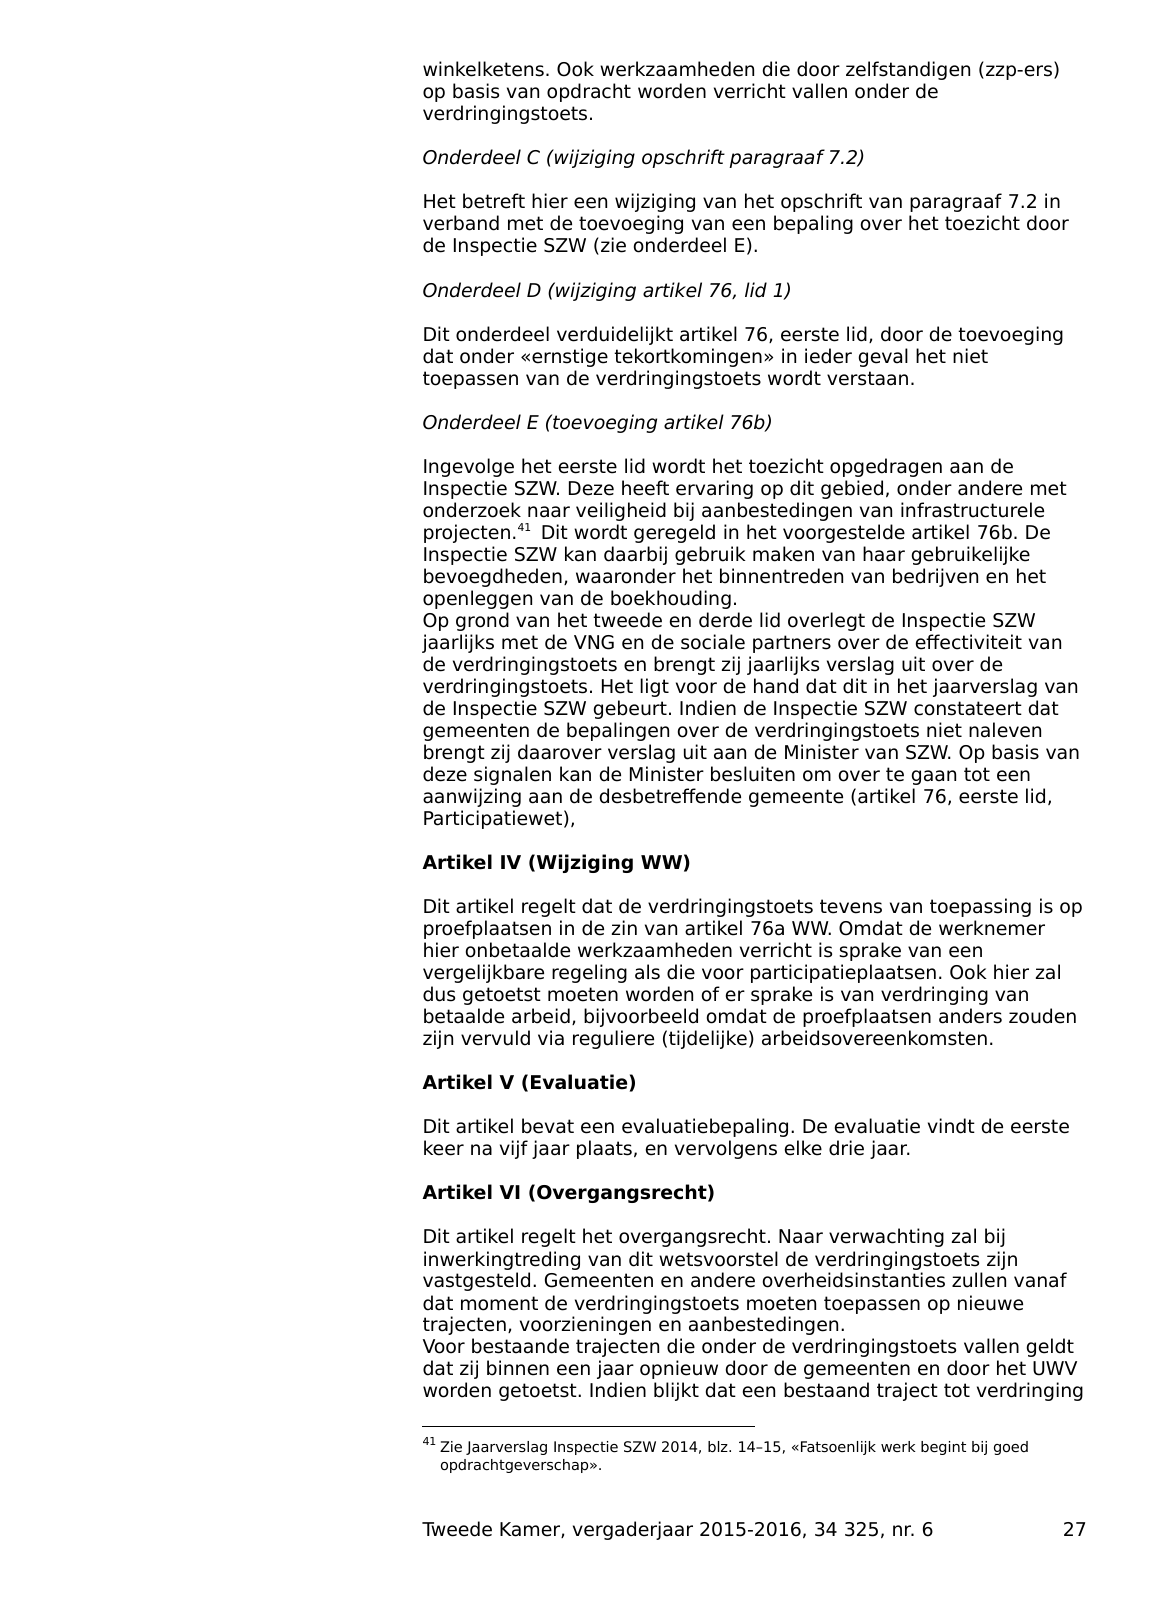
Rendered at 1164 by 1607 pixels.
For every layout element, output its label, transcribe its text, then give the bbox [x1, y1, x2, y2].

subtitle Onderdeel E (toevoeging artikel 76b) [422, 412, 1087, 434]
subtitle Artikel V (Evaluatie) [422, 1072, 1087, 1094]
text Zie Jaarverslag Inspectie SZW 2014, blz. 14–15, «Fatsoenlijk werk begint bij goed opdrachtgeverschap». [422, 1435, 1087, 1474]
text winkelketens. Ook werkzaamheden die door zelfstandigen (zzp-ers) op basis van opdracht worden verricht vallen onder de verdringingstoets. [422, 59, 1087, 125]
text Voor bestaande trajecten die onder de verdringingstoets vallen geldt dat zij binnen een jaar opnieuw door de gemeenten en door het UWV worden getoetst. Indien blijkt dat een bestaand traject tot verdringing [422, 1336, 1087, 1402]
text Het betreft hier een wijziging van het opschrift van paragraaf 7.2 in verband met de toevoeging van een bepaling over het toezicht door de Inspectie SZW (zie onderdeel E). [422, 191, 1087, 257]
text Dit artikel regelt dat de verdringingstoets tevens van toepassing is op proefplaatsen in de zin van artikel 76a WW. Omdat de werknemer hier onbetaalde werkzaamheden verricht is sprake van een vergelijkbare regeling als die voor participatieplaatsen. Ook hier zal dus getoetst moeten worden of er sprake is van verdringing van betaalde arbeid, bijvoorbeeld omdat de proefplaatsen anders zouden zijn vervuld via reguliere (tijdelijke) arbeidsovereenkomsten. [422, 896, 1087, 1050]
subtitle Artikel IV (Wijziging WW) [422, 852, 1087, 874]
subtitle Onderdeel C (wijziging opschrift paragraaf 7.2) [422, 147, 1087, 169]
text Op grond van het tweede en derde lid overlegt de Inspectie SZW jaarlijks met de VNG en de sociale partners over de effectiviteit van de verdringingstoets en brengt zij jaarlijks verslag uit over de verdringingstoets. Het ligt voor de hand dat dit in het jaarverslag van de Inspectie SZW gebeurt. Indien de Inspectie SZW constateert dat gemeenten de bepalingen over de verdringingstoets niet naleven brengt zij daarover verslag uit aan de Minister van SZW. Op basis van deze signalen kan de Minister besluiten om over te gaan tot een aanwijzing aan de desbetreffende gemeente (artikel 76, eerste lid, Participatiewet), [422, 610, 1087, 829]
text Dit artikel regelt het overgangsrecht. Naar verwachting zal bij inwerkingtreding van dit wetsvoorstel de verdringingstoets zijn vastgesteld. Gemeenten en andere overheidsinstanties zullen vanaf dat moment de verdringingstoets moeten toepassen op nieuwe trajecten, voorzieningen en aanbestedingen. [422, 1226, 1087, 1336]
subtitle Artikel VI (Overgangsrecht) [422, 1182, 1087, 1204]
text Ingevolge het eerste lid wordt het toezicht opgedragen aan de Inspectie SZW. Deze heeft ervaring op dit gebied, onder andere met onderzoek naar veiligheid bij aanbestedingen van infrastructurele projecten. Dit wordt geregeld in het voorgestelde artikel 76b. De Inspectie SZW kan daarbij gebruik maken van haar gebruikelijke bevoegdheden, waaronder het binnentreden van bedrijven en het openleggen van de boekhouding. [422, 456, 1087, 610]
subtitle Onderdeel D (wijziging artikel 76, lid 1) [422, 279, 1087, 301]
text Dit onderdeel verduidelijkt artikel 76, eerste lid, door de toevoeging dat onder «ernstige tekortkomingen» in ieder geval het niet toepassen van de verdringingstoets wordt verstaan. [422, 324, 1087, 389]
text Dit artikel bevat een evaluatiebepaling. De evaluatie vindt de eerste keer na vijf jaar plaats, en vervolgens elke drie jaar. [422, 1116, 1087, 1160]
